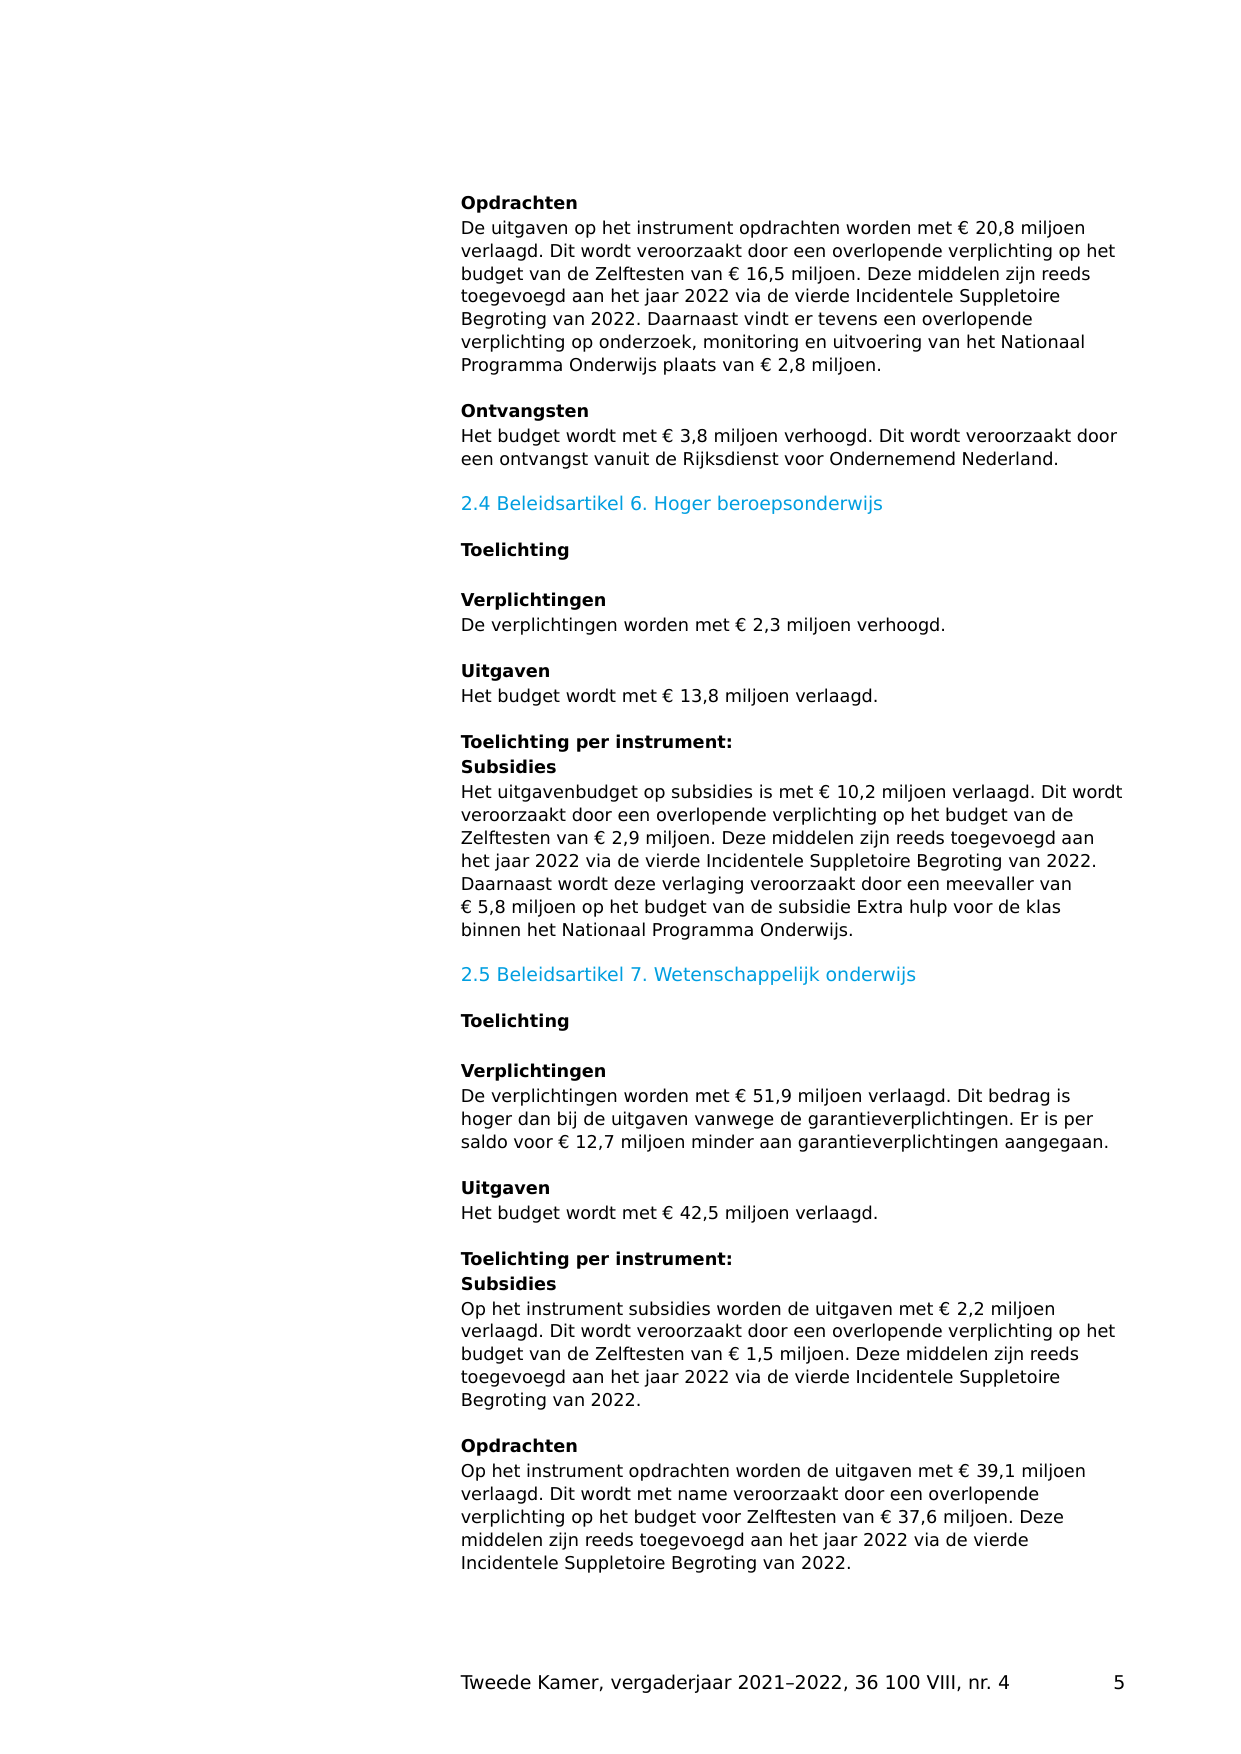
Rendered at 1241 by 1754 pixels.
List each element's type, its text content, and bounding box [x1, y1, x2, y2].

text Opdrachten [461, 1434, 1125, 1457]
text De verplichtingen worden met € 51,9 miljoen verlaagd. Dit bedrag is hoger dan bij de uitgaven vanwege de garantieverplichtingen. Er is per saldo voor € 12,7 miljoen minder aan garantieverplichtingen aangegaan. [461, 1084, 1125, 1153]
text Het budget wordt met € 13,8 miljoen verlaagd. [461, 684, 1125, 707]
text Het budget wordt met € 42,5 miljoen verlaagd. [461, 1201, 1125, 1224]
text Ontvangsten [461, 399, 1125, 422]
text Op het instrument subsidies worden de uitgaven met € 2,2 miljoen verlaagd. Dit wordt veroorzaakt door een overlopende verplichting op het budget van de Zelftesten van € 1,5 miljoen. Deze middelen zijn reeds toegevoegd aan het jaar 2022 via de vierde Incidentele Suppletoire Begroting van 2022. [461, 1297, 1125, 1411]
text Verplichtingen [461, 1059, 1125, 1082]
text Subsidies [461, 755, 1125, 778]
text Toelichting per instrument: [461, 1247, 1125, 1269]
title 2.5 Beleidsartikel 7. Wetenschappelijk onderwijs [461, 963, 1125, 985]
text Het budget wordt met € 3,8 miljoen verhoogd. Dit wordt veroorzaakt door een ontvangst vanuit de Rijksdienst voor Ondernemend Nederland. [461, 424, 1125, 470]
text Toelichting [461, 1009, 1125, 1032]
text Verplichtingen [461, 588, 1125, 611]
text Toelichting per instrument: [461, 730, 1125, 753]
text Het uitgavenbudget op subsidies is met € 10,2 miljoen verlaagd. Dit wordt veroorzaakt door een overlopende verplichting op het budget van de Zelftesten van € 2,9 miljoen. Deze middelen zijn reeds toegevoegd aan het jaar 2022 via de vierde Incidentele Suppletoire Begroting van 2022. Daarnaast wordt deze verlaging veroorzaakt door een meevaller van € 5,8 miljoen op het budget van de subsidie Extra hulp voor de klas binnen het Nationaal Programma Onderwijs. [461, 780, 1125, 941]
text De uitgaven op het instrument opdrachten worden met € 20,8 miljoen verlaagd. Dit wordt veroorzaakt door een overlopende verplichting op het budget van de Zelftesten van € 16,5 miljoen. Deze middelen zijn reeds toegevoegd aan het jaar 2022 via de vierde Incidentele Suppletoire Begroting van 2022. Daarnaast vindt er tevens een overlopende verplichting op onderzoek, monitoring en uitvoering van het Nationaal Programma Onderwijs plaats van € 2,8 miljoen. [461, 216, 1125, 376]
title 2.4 Beleidsartikel 6. Hoger beroepsonderwijs [461, 493, 1125, 515]
text Subsidies [461, 1272, 1125, 1294]
text Opdrachten [461, 191, 1125, 214]
text Toelichting [461, 538, 1125, 561]
text Uitgaven [461, 1176, 1125, 1199]
text Op het instrument opdrachten worden de uitgaven met € 39,1 miljoen verlaagd. Dit wordt met name veroorzaakt door een overlopende verplichting op het budget voor Zelftesten van € 37,6 miljoen. Deze middelen zijn reeds toegevoegd aan het jaar 2022 via de vierde Incidentele Suppletoire Begroting van 2022. [461, 1459, 1125, 1574]
text De verplichtingen worden met € 2,3 miljoen verhoogd. [461, 613, 1125, 636]
text Uitgaven [461, 659, 1125, 682]
